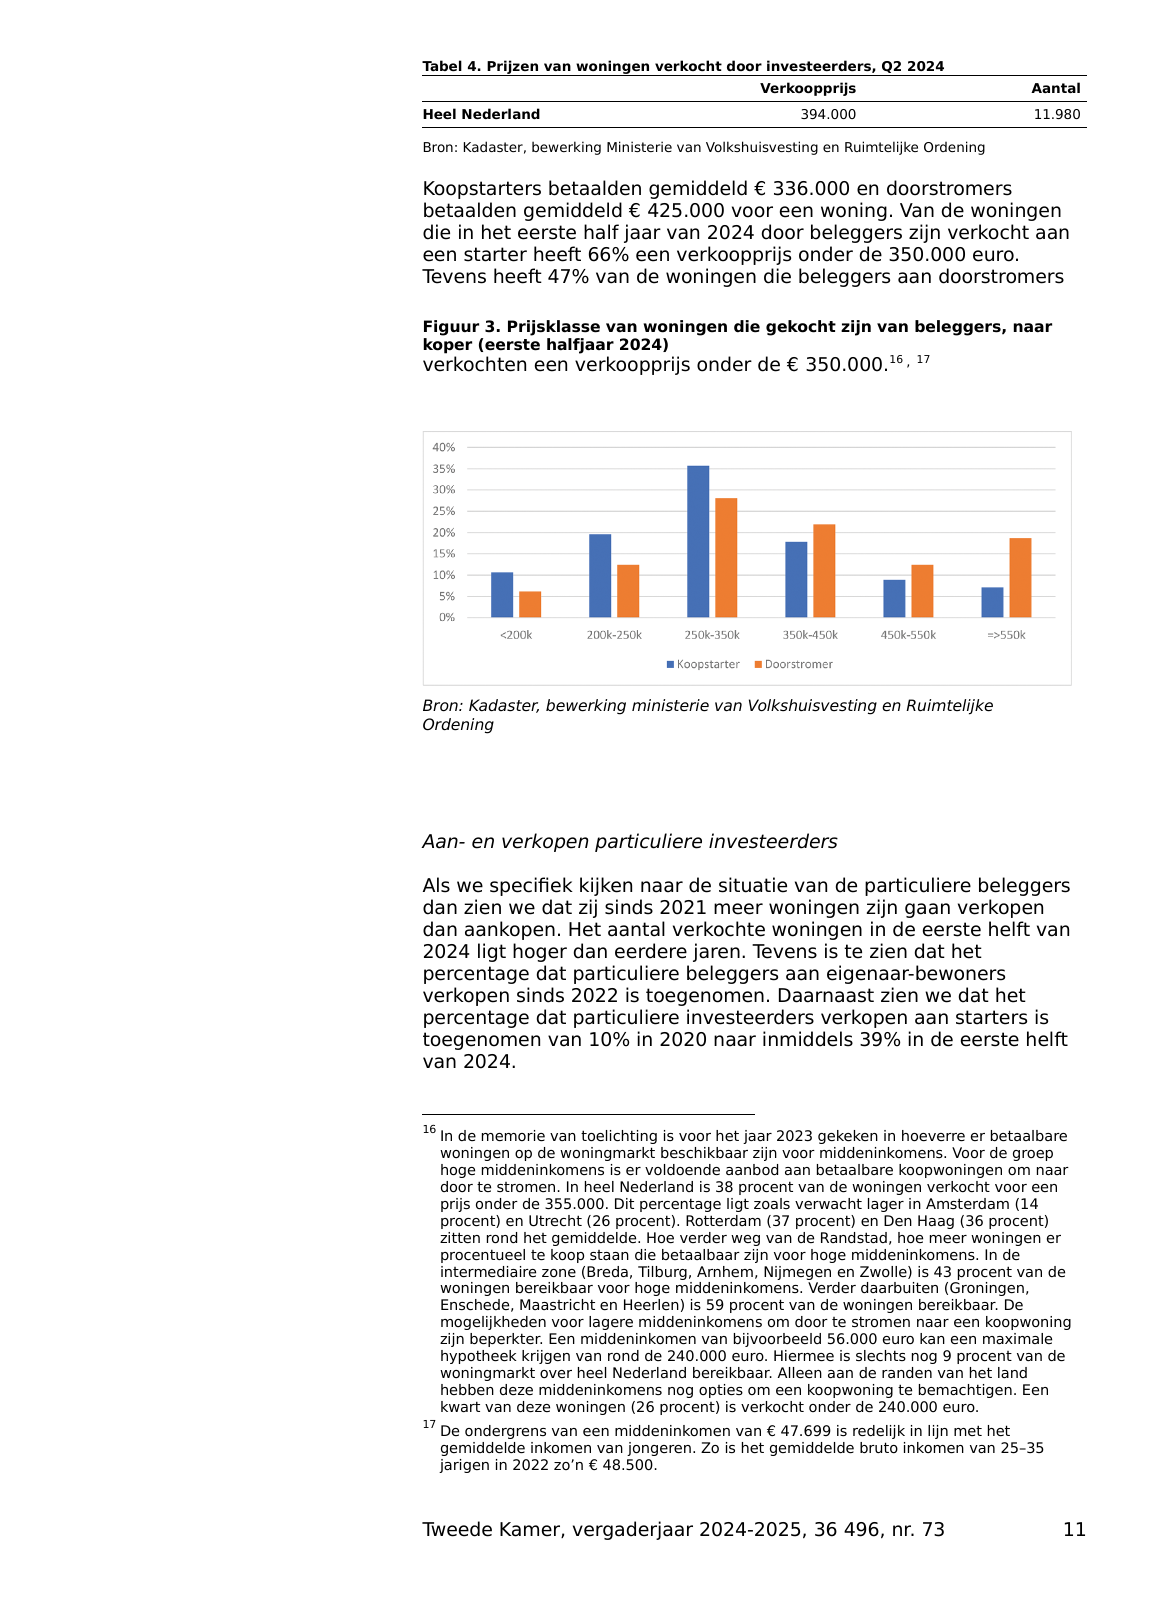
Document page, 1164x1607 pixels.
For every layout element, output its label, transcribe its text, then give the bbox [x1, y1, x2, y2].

picture [422, 431, 1072, 686]
table_cell Bron: Kadaster, bewerking Ministerie van Volkshuisvesting en Ruimtelijke Ordening [422, 128, 1087, 156]
text De ondergrens van een middeninkomen van € 47.699 is redelijk in lijn met het gemiddelde inkomen van jongeren. Zo is het gemiddelde bruto inkomen van 25–35 jarigen in 2022 zo’n € 48.500. [422, 1418, 1087, 1474]
text In de memorie van toelichting is voor het jaar 2023 gekeken in hoeverre er betaalbare woningen op de woningmarkt beschikbaar zijn voor middeninkomens. Voor de groep hoge middeninkomens is er voldoende aanbod aan betaalbare koopwoningen om naar door te stromen. In heel Nederland is 38 procent van de woningen verkocht voor een prijs onder de 355.000. Dit percentage ligt zoals verwacht lager in Amsterdam (14 procent) en Utrecht (26 procent). Rotterdam (37 procent) en Den Haag (36 procent) zitten rond het gemiddelde. Hoe verder weg van de Randstad, hoe meer woningen er procentueel te koop staan die betaalbaar zijn voor hoge middeninkomens. In de intermediaire zone (Breda, Tilburg, Arnhem, Nijmegen en Zwolle) is 43 procent van de woningen bereikbaar voor hoge middeninkomens. Verder daarbuiten (Groningen, Enschede, Maastricht en Heerlen) is 59 procent van de woningen bereikbaar. De mogelijkheden voor lagere middeninkomens om door te stromen naar een koopwoning zijn beperkter. Een middeninkomen van bijvoorbeeld 56.000 euro kan een maximale hypotheek krijgen van rond de 240.000 euro. Hiermee is slechts nog 9 procent van de woningmarkt over heel Nederland bereikbaar. Alleen aan de randen van het land hebben deze middeninkomens nog opties om een koopwoning te bemachtigen. Een kwart van deze woningen (26 procent) is verkocht onder de 240.000 euro. [422, 1123, 1087, 1416]
text Als we specifiek kijken naar de situatie van de particuliere beleggers dan zien we dat zij sinds 2021 meer woningen zijn gaan verkopen dan aankopen. Het aantal verkochte woningen in de eerste helft van 2024 ligt hoger dan eerdere jaren. Tevens is te zien dat het percentage dat particuliere beleggers aan eigenaar-bewoners verkopen sinds 2022 is toegenomen. Daarnaast zien we dat het percentage dat particuliere investeerders verkopen aan starters is toegenomen van 10% in 2020 naar inmiddels 39% in de eerste helft van 2024. [422, 875, 1087, 1073]
table_cell 11.980 [862, 102, 1087, 127]
text Bron: Kadaster, bewerking ministerie van Volkshuisvesting en Ruimtelijke Ordening [422, 697, 1072, 734]
subtitle Aan- en verkopen particuliere investeerders [422, 831, 1087, 853]
table_cell Aantal [862, 76, 1087, 101]
table_cell Verkoopprijs [638, 76, 862, 101]
text Koopstarters betaalden gemiddeld € 336.000 en doorstromers betaalden gemiddeld € 425.000 voor een woning. Van de woningen die in het eerste half jaar van 2024 door beleggers zijn verkocht aan een starter heeft 66% een verkoopprijs onder de 350.000 euro. Tevens heeft 47% van de woningen die beleggers aan doorstromers verkochten een verkoopprijs onder de € 350.000., [422, 178, 1087, 376]
table_cell [422, 76, 638, 101]
table_header Tabel 4. Prijzen van woningen verkocht door investeerders, Q2 2024 [422, 59, 1087, 75]
table_cell 394.000 [638, 102, 862, 127]
table_cell Heel Nederland [422, 102, 638, 127]
text Figuur 3. Prijsklasse van woningen die gekocht zijn van beleggers, naar koper (eerste halfjaar 2024) [422, 318, 1072, 354]
